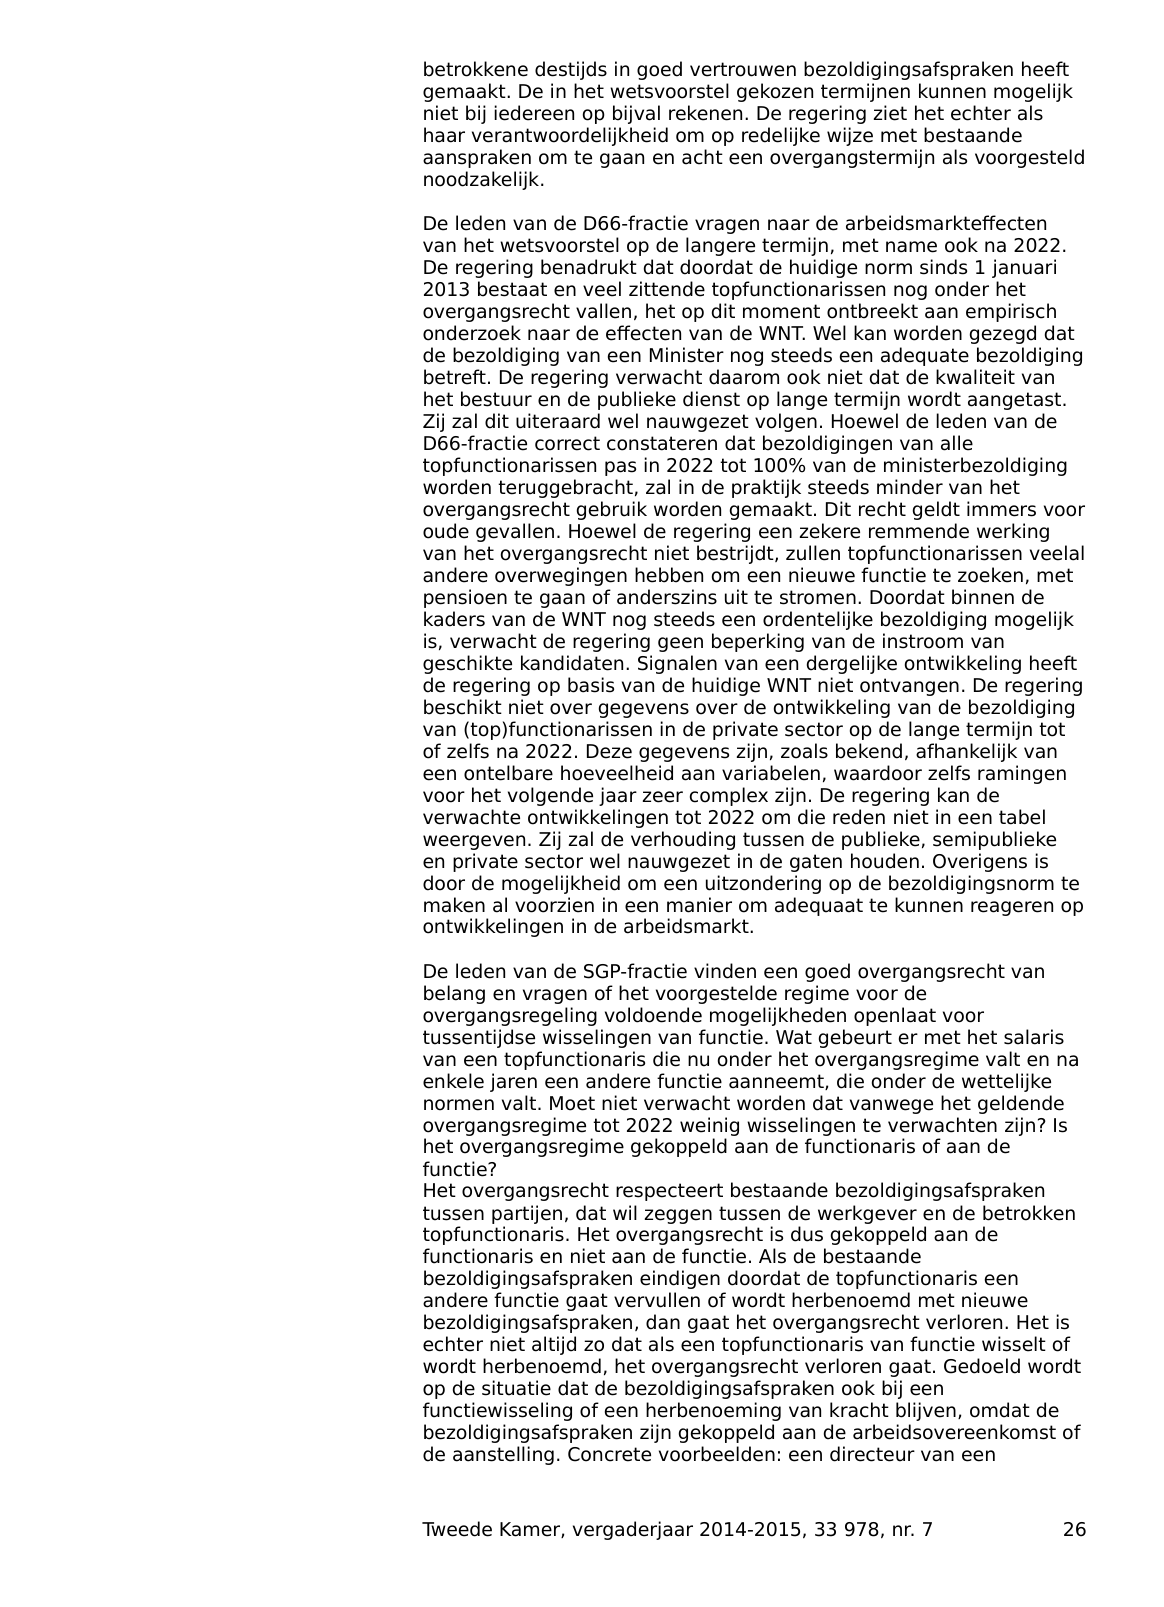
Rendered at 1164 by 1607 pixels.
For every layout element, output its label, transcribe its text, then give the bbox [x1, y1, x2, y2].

text De leden van de SGP-fractie vinden een goed overgangsrecht van belang en vragen of het voorgestelde regime voor de overgangsregeling voldoende mogelijkheden openlaat voor tussentijdse wisselingen van functie. Wat gebeurt er met het salaris van een topfunctionaris die nu onder het overgangsregime valt en na enkele jaren een andere functie aanneemt, die onder de wettelijke normen valt. Moet niet verwacht worden dat vanwege het geldende overgangsregime tot 2022 weinig wisselingen te verwachten zijn? Is het overgangsregime gekoppeld aan de functionaris of aan de functie? [422, 961, 1087, 1180]
text De leden van de D66-fractie vragen naar de arbeidsmarkteffecten van het wetsvoorstel op de langere termijn, met name ook na 2022. De regering benadrukt dat doordat de huidige norm sinds 1 januari 2013 bestaat en veel zittende topfunctionarissen nog onder het overgangsrecht vallen, het op dit moment ontbreekt aan empirisch onderzoek naar de effecten van de WNT. Wel kan worden gezegd dat de bezoldiging van een Minister nog steeds een adequate bezoldiging betreft. De regering verwacht daarom ook niet dat de kwaliteit van het bestuur en de publieke dienst op lange termijn wordt aangetast. Zij zal dit uiteraard wel nauwgezet volgen. Hoewel de leden van de D66-fractie correct constateren dat bezoldigingen van alle topfunctionarissen pas in 2022 tot 100% van de ministerbezoldiging worden teruggebracht, zal in de praktijk steeds minder van het overgangsrecht gebruik worden gemaakt. Dit recht geldt immers voor oude gevallen. Hoewel de regering een zekere remmende werking van het overgangsrecht niet bestrijdt, zullen topfunctionarissen veelal andere overwegingen hebben om een nieuwe functie te zoeken, met pensioen te gaan of anderszins uit te stromen. Doordat binnen de kaders van de WNT nog steeds een ordentelijke bezoldiging mogelijk is, verwacht de regering geen beperking van de instroom van geschikte kandidaten. Signalen van een dergelijke ontwikkeling heeft de regering op basis van de huidige WNT niet ontvangen. De regering beschikt niet over gegevens over de ontwikkeling van de bezoldiging van (top)functionarissen in de private sector op de lange termijn tot of zelfs na 2022. Deze gegevens zijn, zoals bekend, afhankelijk van een ontelbare hoeveelheid aan variabelen, waardoor zelfs ramingen voor het volgende jaar zeer complex zijn. De regering kan de verwachte ontwikkelingen tot 2022 om die reden niet in een tabel weergeven. Zij zal de verhouding tussen de publieke, semipublieke en private sector wel nauwgezet in de gaten houden. Overigens is door de mogelijkheid om een uitzondering op de bezoldigingsnorm te maken al voorzien in een manier om adequaat te kunnen reageren op ontwikkelingen in de arbeidsmarkt. [422, 213, 1087, 938]
text Het overgangsrecht respecteert bestaande bezoldigingsafspraken tussen partijen, dat wil zeggen tussen de werkgever en de betrokken topfunctionaris. Het overgangsrecht is dus gekoppeld aan de functionaris en niet aan de functie. Als de bestaande bezoldigingsafspraken eindigen doordat de topfunctionaris een andere functie gaat vervullen of wordt herbenoemd met nieuwe bezoldigingsafspraken, dan gaat het overgangsrecht verloren. Het is echter niet altijd zo dat als een topfunctionaris van functie wisselt of wordt herbenoemd, het overgangsrecht verloren gaat. Gedoeld wordt op de situatie dat de bezoldigingsafspraken ook bij een functiewisseling of een herbenoeming van kracht blijven, omdat de bezoldigingsafspraken zijn gekoppeld aan de arbeidsovereenkomst of de aanstelling. Concrete voorbeelden: een directeur van een [422, 1180, 1087, 1466]
text betrokkene destijds in goed vertrouwen bezoldigingsafspraken heeft gemaakt. De in het wetsvoorstel gekozen termijnen kunnen mogelijk niet bij iedereen op bijval rekenen. De regering ziet het echter als haar verantwoordelijkheid om op redelijke wijze met bestaande aanspraken om te gaan en acht een overgangstermijn als voorgesteld noodzakelijk. [422, 59, 1087, 191]
